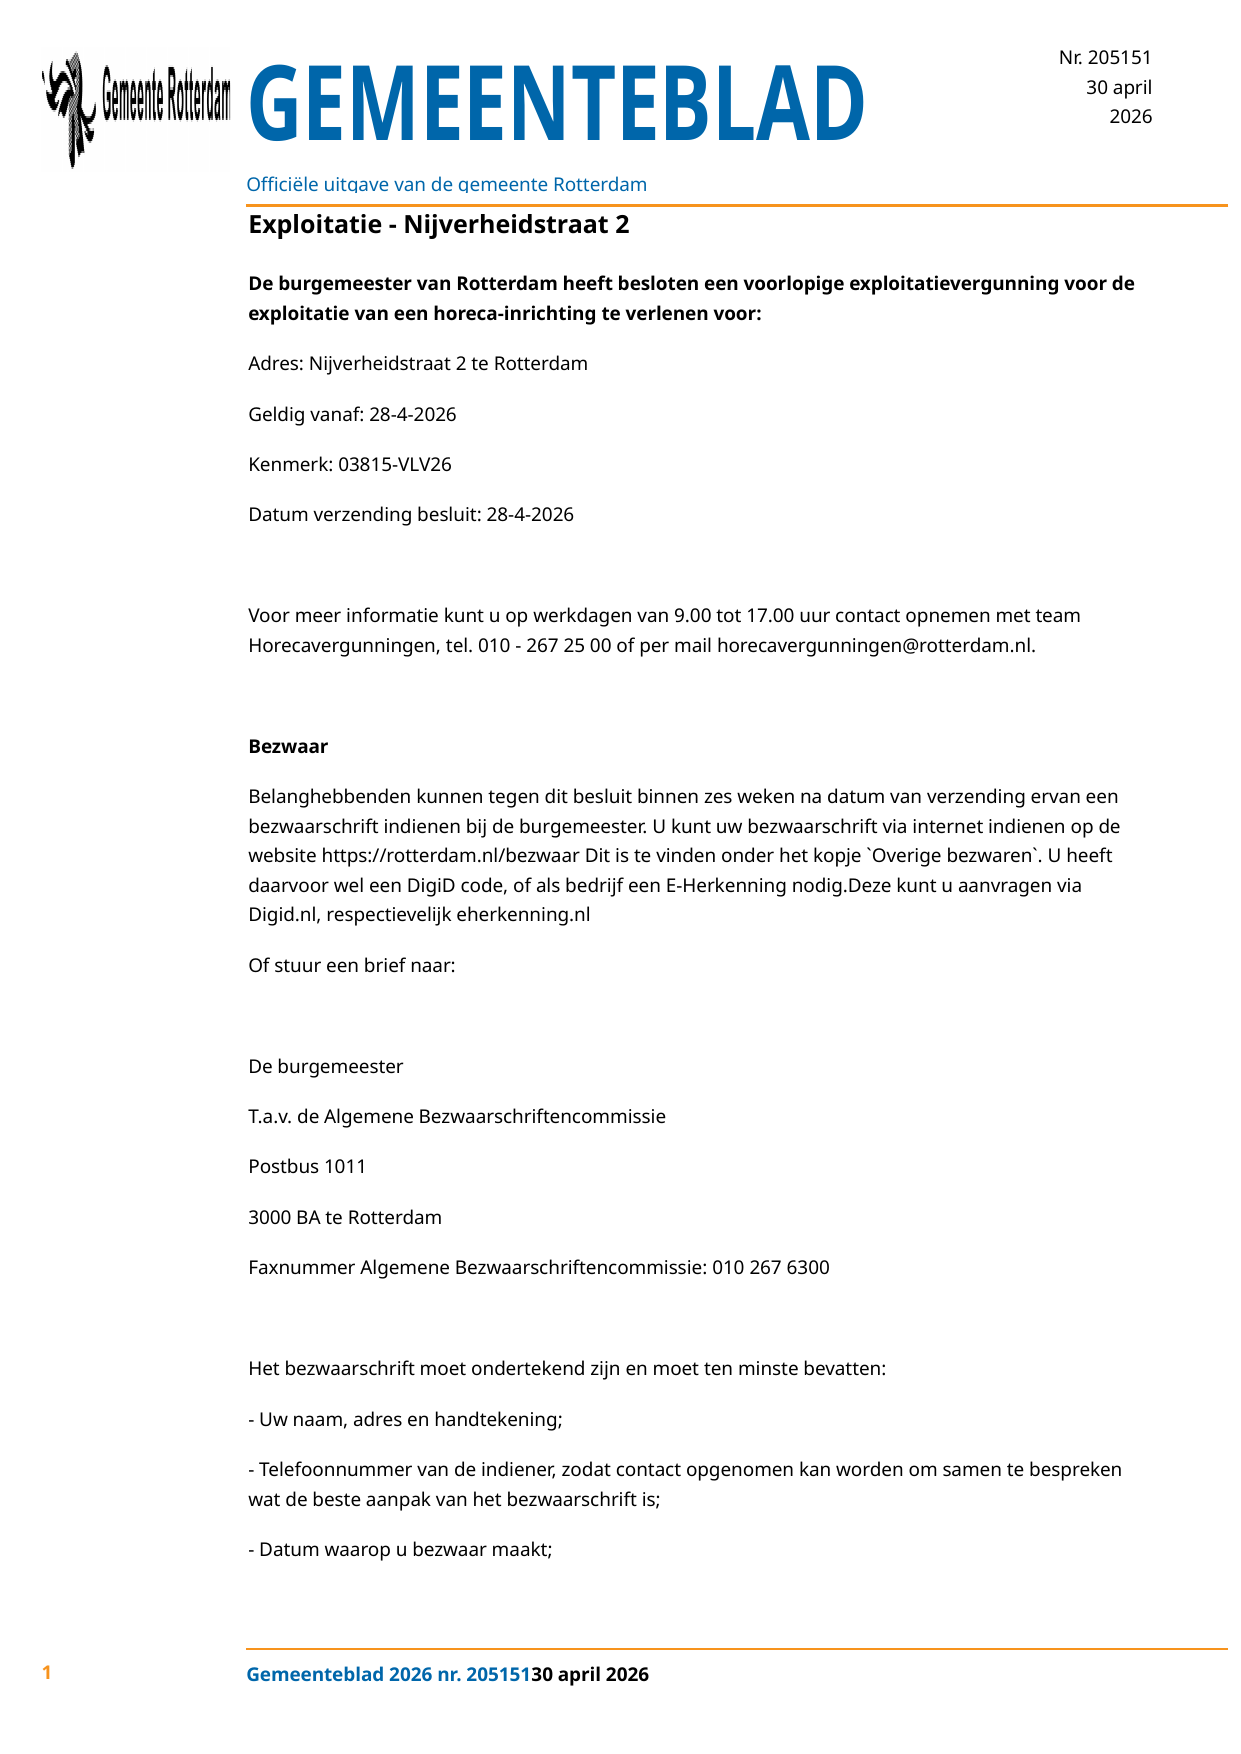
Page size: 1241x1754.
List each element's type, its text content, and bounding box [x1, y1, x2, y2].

text - Telefoonnummer van de indiener, zodat contact opgenomen kan worden om samen te bespreken wat de beste aanpak van het bezwaarschrift is; [248, 1456, 1152, 1511]
text Exploitatie - Nijverheidstraat 2 [248, 207, 1152, 241]
text Geldig vanaf: 28-4-2026 [248, 401, 1152, 426]
text Kenmerk: 03815-VLV26 [248, 451, 1152, 477]
text De burgemeester van Rotterdam heeft besloten een voorlopige exploitatievergunning voor de exploitatie van een horeca-inrichting te verlenen voor: [248, 270, 1152, 326]
text Faxnummer Algemene Bezwaarschriftencommissie: 010 267 6300 [248, 1254, 1152, 1280]
text Adres: Nijverheidstraat 2 te Rotterdam [248, 350, 1152, 376]
picture [41, 47, 231, 172]
text Belanghebbenden kunnen tegen dit besluit binnen zes weken na datum van verzending ervan een bezwaarschrift indienen bij de burgemeester. U kunt uw bezwaarschrift via internet indienen op de website https://rotterdam.nl/bezwaar Dit is te vinden onder het kopje `Overige bezwaren`. U heeft daarvoor wel een DigiD code, of als bedrijf een E-Herkenning nodig.Deze kunt u aanvragen via Digid.nl, respectievelijk eherkenning.nl [248, 783, 1152, 927]
text - Uw naam, adres en handtekening; [248, 1406, 1152, 1431]
text De burgemeester [248, 1053, 1152, 1078]
text Bezwaar [248, 733, 1152, 758]
text Voor meer informatie kunt u op werkdagen van 9.00 tot 17.00 uur contact opnemen met team Horecavergunningen, tel. 010 - 267 25 00 of per mail horecavergunningen@rotterdam.nl. [248, 602, 1152, 658]
text Of stuur een brief naar: [248, 952, 1152, 978]
text Postbus 1011 [248, 1154, 1152, 1179]
text 3000 BA te Rotterdam [248, 1204, 1152, 1230]
text T.a.v. de Algemene Bezwaarschriftencommissie [248, 1103, 1152, 1129]
text - Datum waarop u bezwaar maakt; [248, 1536, 1152, 1562]
text Datum verzending besluit: 28-4-2026 [248, 502, 1152, 527]
text Het bezwaarschrift moet ondertekend zijn en moet ten minste bevatten: [248, 1355, 1152, 1381]
